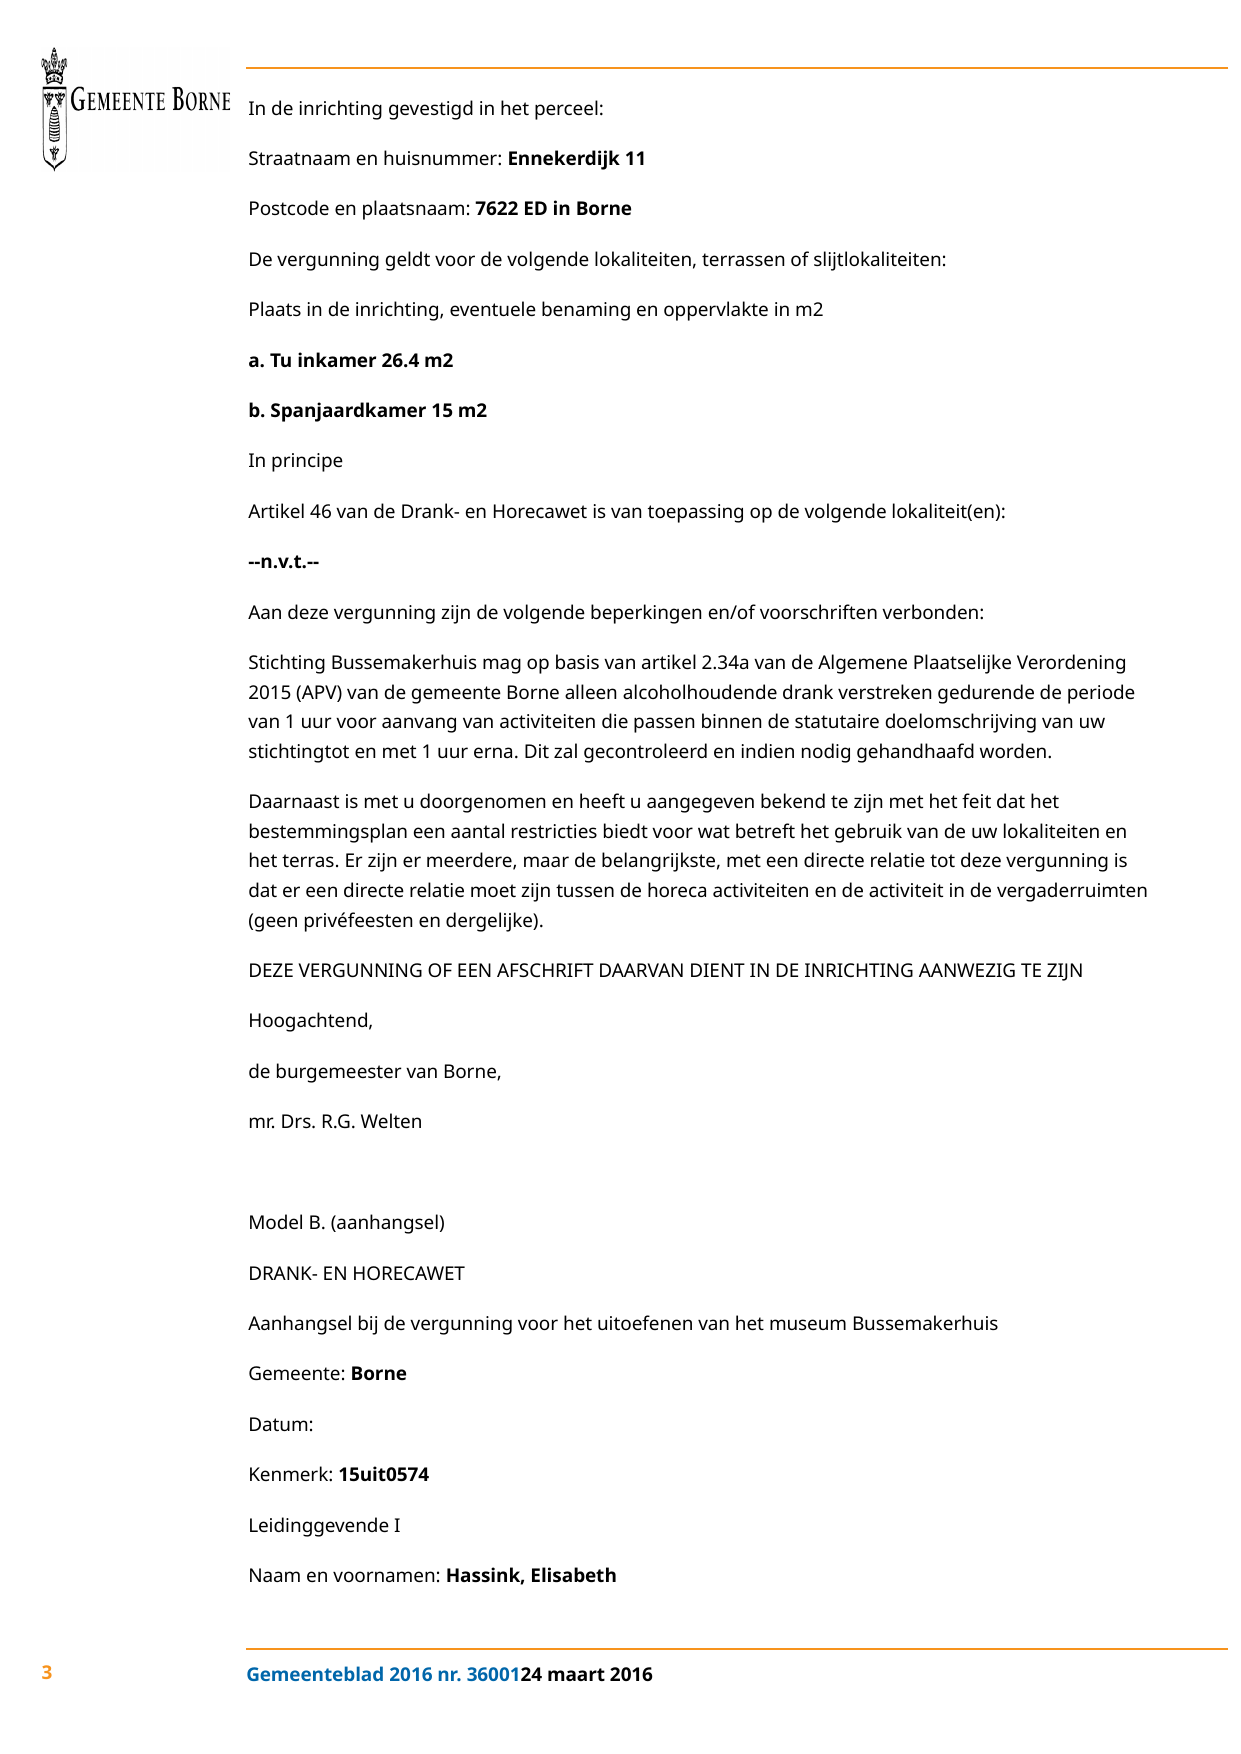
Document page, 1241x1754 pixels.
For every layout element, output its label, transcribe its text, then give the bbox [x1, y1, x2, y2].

text de burgemeester van Borne, [248, 1058, 1152, 1084]
text Kenmerk: 15uit0574 [248, 1461, 1152, 1487]
text Daarnaast is met u doorgenomen en heeft u aangegeven bekend te zijn met het feit dat het bestemmingsplan een aantal restricties biedt voor wat betreft het gebruik van de uw lokaliteiten en het terras. Er zijn er meerdere, maar de belangrijkste, met een directe relatie tot deze vergunning is dat er een directe relatie moet zijn tussen de horeca activiteiten en de activiteit in de vergaderruimten (geen privéfeesten en dergelijke). [248, 788, 1152, 933]
picture [41, 47, 231, 172]
text a. Tu inkamer 26.4 m2 [248, 347, 1152, 373]
text DRANK- EN HORECAWET [248, 1260, 1152, 1286]
text In principe [248, 448, 1152, 473]
text Naam en voornamen: Hassink, Elisabeth [248, 1562, 1152, 1588]
text Leidinggevende I [248, 1512, 1152, 1538]
text Aanhangsel bij de vergunning voor het uitoefenen van het museum Bussemakerhuis [248, 1310, 1152, 1336]
text b. Spanjaardkamer 15 m2 [248, 397, 1152, 423]
text Straatnaam en huisnummer: Ennekerdijk 11 [248, 145, 1152, 171]
text Aan deze vergunning zijn de volgende beperkingen en/of voorschriften verbonden: [248, 599, 1152, 625]
text Plaats in de inrichting, eventuele benaming en oppervlakte in m2 [248, 296, 1152, 322]
text DEZE VERGUNNING OF EEN AFSCHRIFT DAARVAN DIENT IN DE INRICHTING AANWEZIG TE ZIJN [248, 957, 1152, 983]
text Hoogachtend, [248, 1008, 1152, 1033]
text Postcode en plaatsnaam: 7622 ED in Borne [248, 196, 1152, 221]
text De vergunning geldt voor de volgende lokaliteiten, terrassen of slijtlokaliteiten: [248, 246, 1152, 272]
text Gemeente: Borne [248, 1361, 1152, 1386]
text Stichting Bussemakerhuis mag op basis van artikel 2.34a van de Algemene Plaatselijke Verordening 2015 (APV) van de gemeente Borne alleen alcoholhoudende drank verstreken gedurende de periode van 1 uur voor aanvang van activiteiten die passen binnen de statutaire doelomschrijving van uw stichtingtot en met 1 uur erna. Dit zal gecontroleerd en indien nodig gehandhaafd worden. [248, 649, 1152, 764]
text --n.v.t.-- [248, 548, 1152, 574]
text Model B. (aanhangsel) [248, 1209, 1152, 1235]
text In de inrichting gevestigd in het perceel: [248, 95, 1152, 121]
text Artikel 46 van de Drank- en Horecawet is van toepassing op de volgende lokaliteit(en): [248, 498, 1152, 524]
text Datum: [248, 1411, 1152, 1437]
text mr. Drs. R.G. Welten [248, 1108, 1152, 1134]
